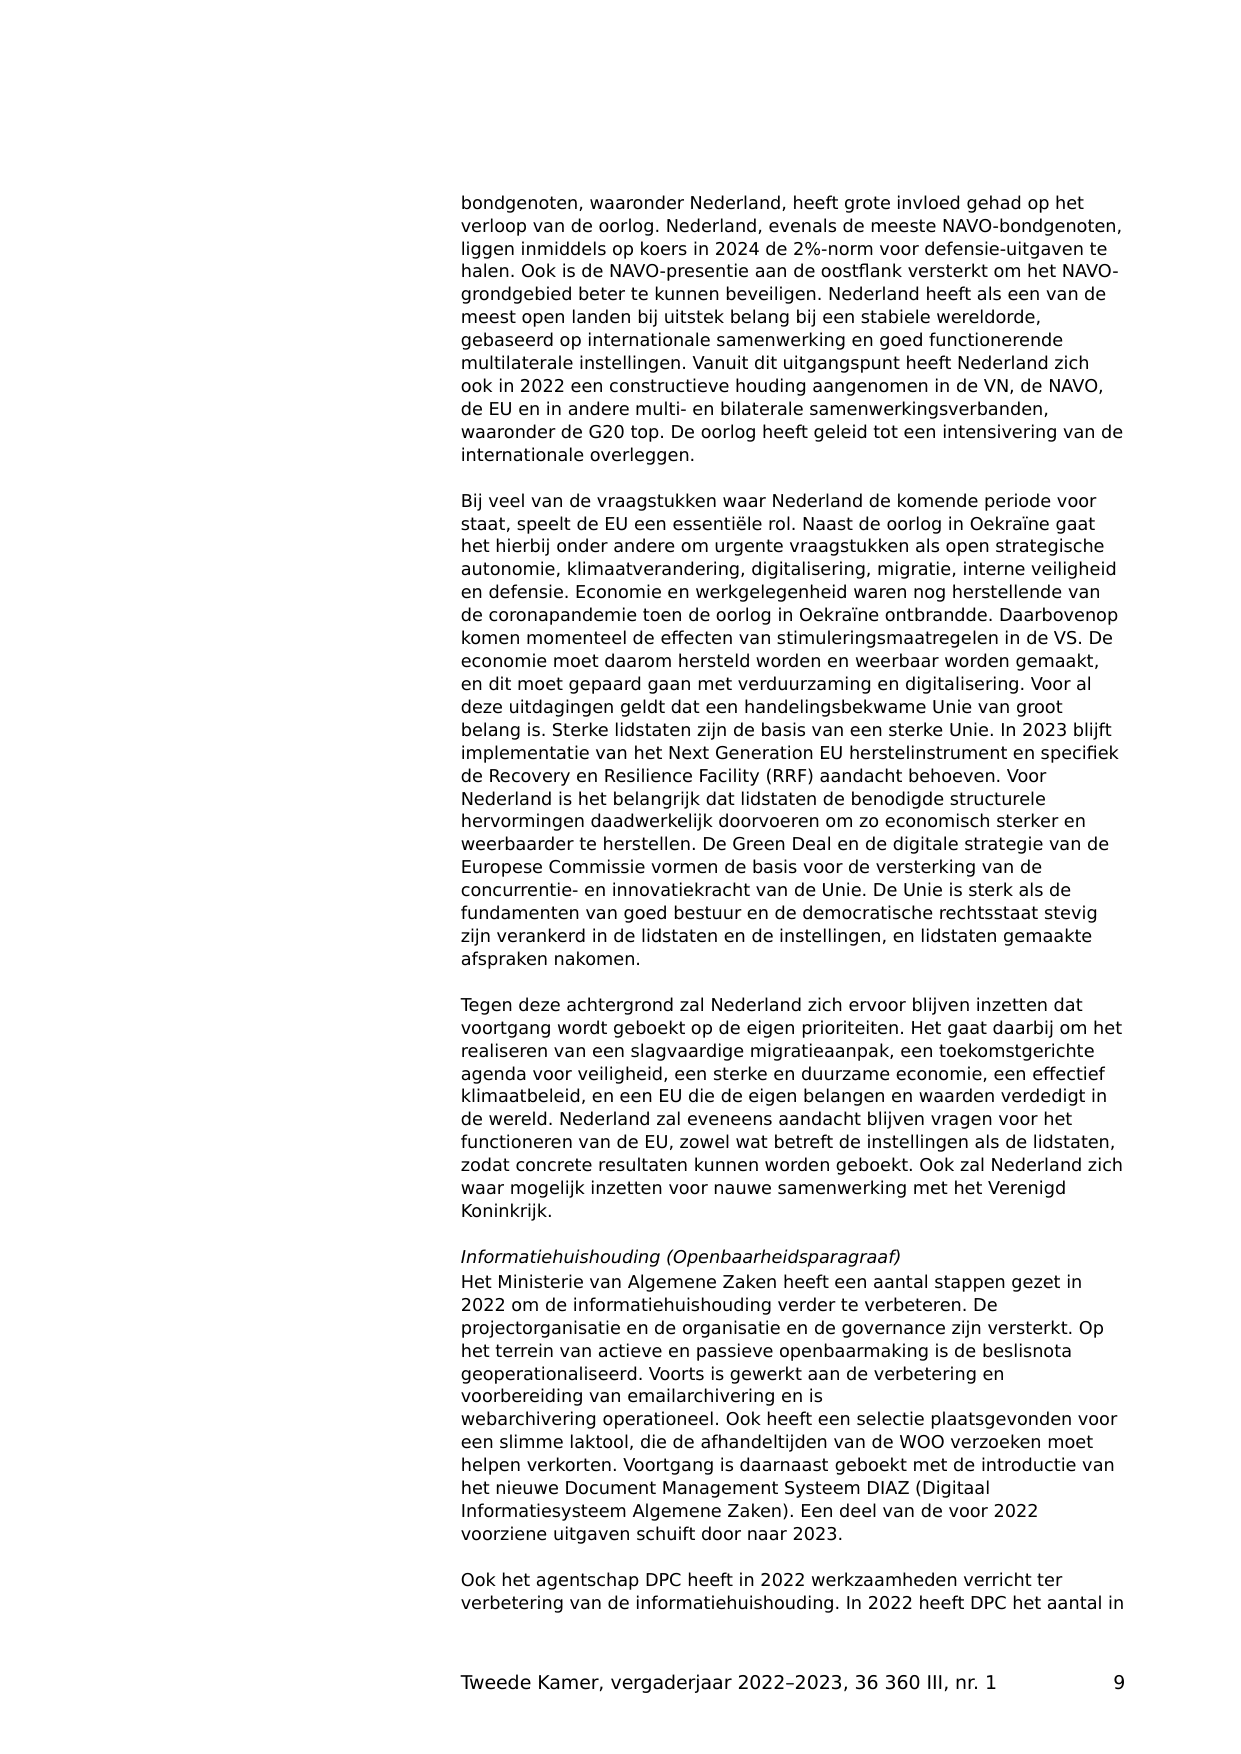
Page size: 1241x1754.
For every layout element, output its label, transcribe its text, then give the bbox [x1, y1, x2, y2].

text Het Ministerie van Algemene Zaken heeft een aantal stappen gezet in 2022 om de informatiehuishouding verder te verbeteren. De projectorganisatie en de organisatie en de governance zijn versterkt. Op het terrein van actieve en passieve openbaarmaking is de beslisnota geoperationaliseerd. Voorts is gewerkt aan de verbetering en voorbereiding van emailarchivering en is webarchivering operationeel. Ook heeft een selectie plaatsgevonden voor een slimme laktool, die de afhandeltijden van de WOO verzoeken moet helpen verkorten. Voortgang is daarnaast geboekt met de introductie van het nieuwe Document Management Systeem DIAZ (Digitaal Informatiesysteem Algemene Zaken). Een deel van de voor 2022 voorziene uitgaven schuift door naar 2023. [461, 1270, 1125, 1545]
text Ook het agentschap DPC heeft in 2022 werkzaamheden verricht ter verbetering van de informatiehuishouding. In 2022 heeft DPC het aantal in [461, 1568, 1125, 1614]
text Bij veel van de vraagstukken waar Nederland de komende periode voor staat, speelt de EU een essentiële rol. Naast de oorlog in Oekraïne gaat het hierbij onder andere om urgente vraagstukken als open strategische autonomie, klimaatverandering, digitalisering, migratie, interne veiligheid en defensie. Economie en werkgelegenheid waren nog herstellende van de coronapandemie toen de oorlog in Oekraïne ontbrandde. Daarbovenop komen momenteel de effecten van stimuleringsmaatregelen in de VS. De economie moet daarom hersteld worden en weerbaar worden gemaakt, en dit moet gepaard gaan met verduurzaming en digitalisering. Voor al deze uitdagingen geldt dat een handelingsbekwame Unie van groot belang is. Sterke lidstaten zijn de basis van een sterke Unie. In 2023 blijft implementatie van het Next Generation EU herstelinstrument en specifiek de Recovery en Resilience Facility (RRF) aandacht behoeven. Voor Nederland is het belangrijk dat lidstaten de benodigde structurele hervormingen daadwerkelijk doorvoeren om zo economisch sterker en weerbaarder te herstellen. De Green Deal en de digitale strategie van de Europese Commissie vormen de basis voor de versterking van de concurrentie- en innovatiekracht van de Unie. De Unie is sterk als de fundamenten van goed bestuur en de democratische rechtsstaat stevig zijn verankerd in de lidstaten en de instellingen, en lidstaten gemaakte afspraken nakomen. [461, 489, 1125, 970]
text Tegen deze achtergrond zal Nederland zich ervoor blijven inzetten dat voortgang wordt geboekt op de eigen prioriteiten. Het gaat daarbij om het realiseren van een slagvaardige migratieaanpak, een toekomstgerichte agenda voor veiligheid, een sterke en duurzame economie, een effectief klimaatbeleid, en een EU die de eigen belangen en waarden verdedigt in de wereld. Nederland zal eveneens aandacht blijven vragen voor het functioneren van de EU, zowel wat betreft de instellingen als de lidstaten, zodat concrete resultaten kunnen worden geboekt. Ook zal Nederland zich waar mogelijk inzetten voor nauwe samenwerking met het Verenigd Koninkrijk. [461, 993, 1125, 1222]
text Informatiehuishouding (Openbaarheidsparagraaf) [461, 1245, 1125, 1268]
text bondgenoten, waaronder Nederland, heeft grote invloed gehad op het verloop van de oorlog. Nederland, evenals de meeste NAVO-bondgenoten, liggen inmiddels op koers in 2024 de 2%-norm voor defensie-uitgaven te halen. Ook is de NAVO-presentie aan de oostflank versterkt om het NAVO-grondgebied beter te kunnen beveiligen. Nederland heeft als een van de meest open landen bij uitstek belang bij een stabiele wereldorde, gebaseerd op internationale samenwerking en goed functionerende multilaterale instellingen. Vanuit dit uitgangspunt heeft Nederland zich ook in 2022 een constructieve houding aangenomen in de VN, de NAVO, de EU en in andere multi- en bilaterale samenwerkingsverbanden, waaronder de G20 top. De oorlog heeft geleid tot een intensivering van de internationale overleggen. [461, 191, 1125, 466]
